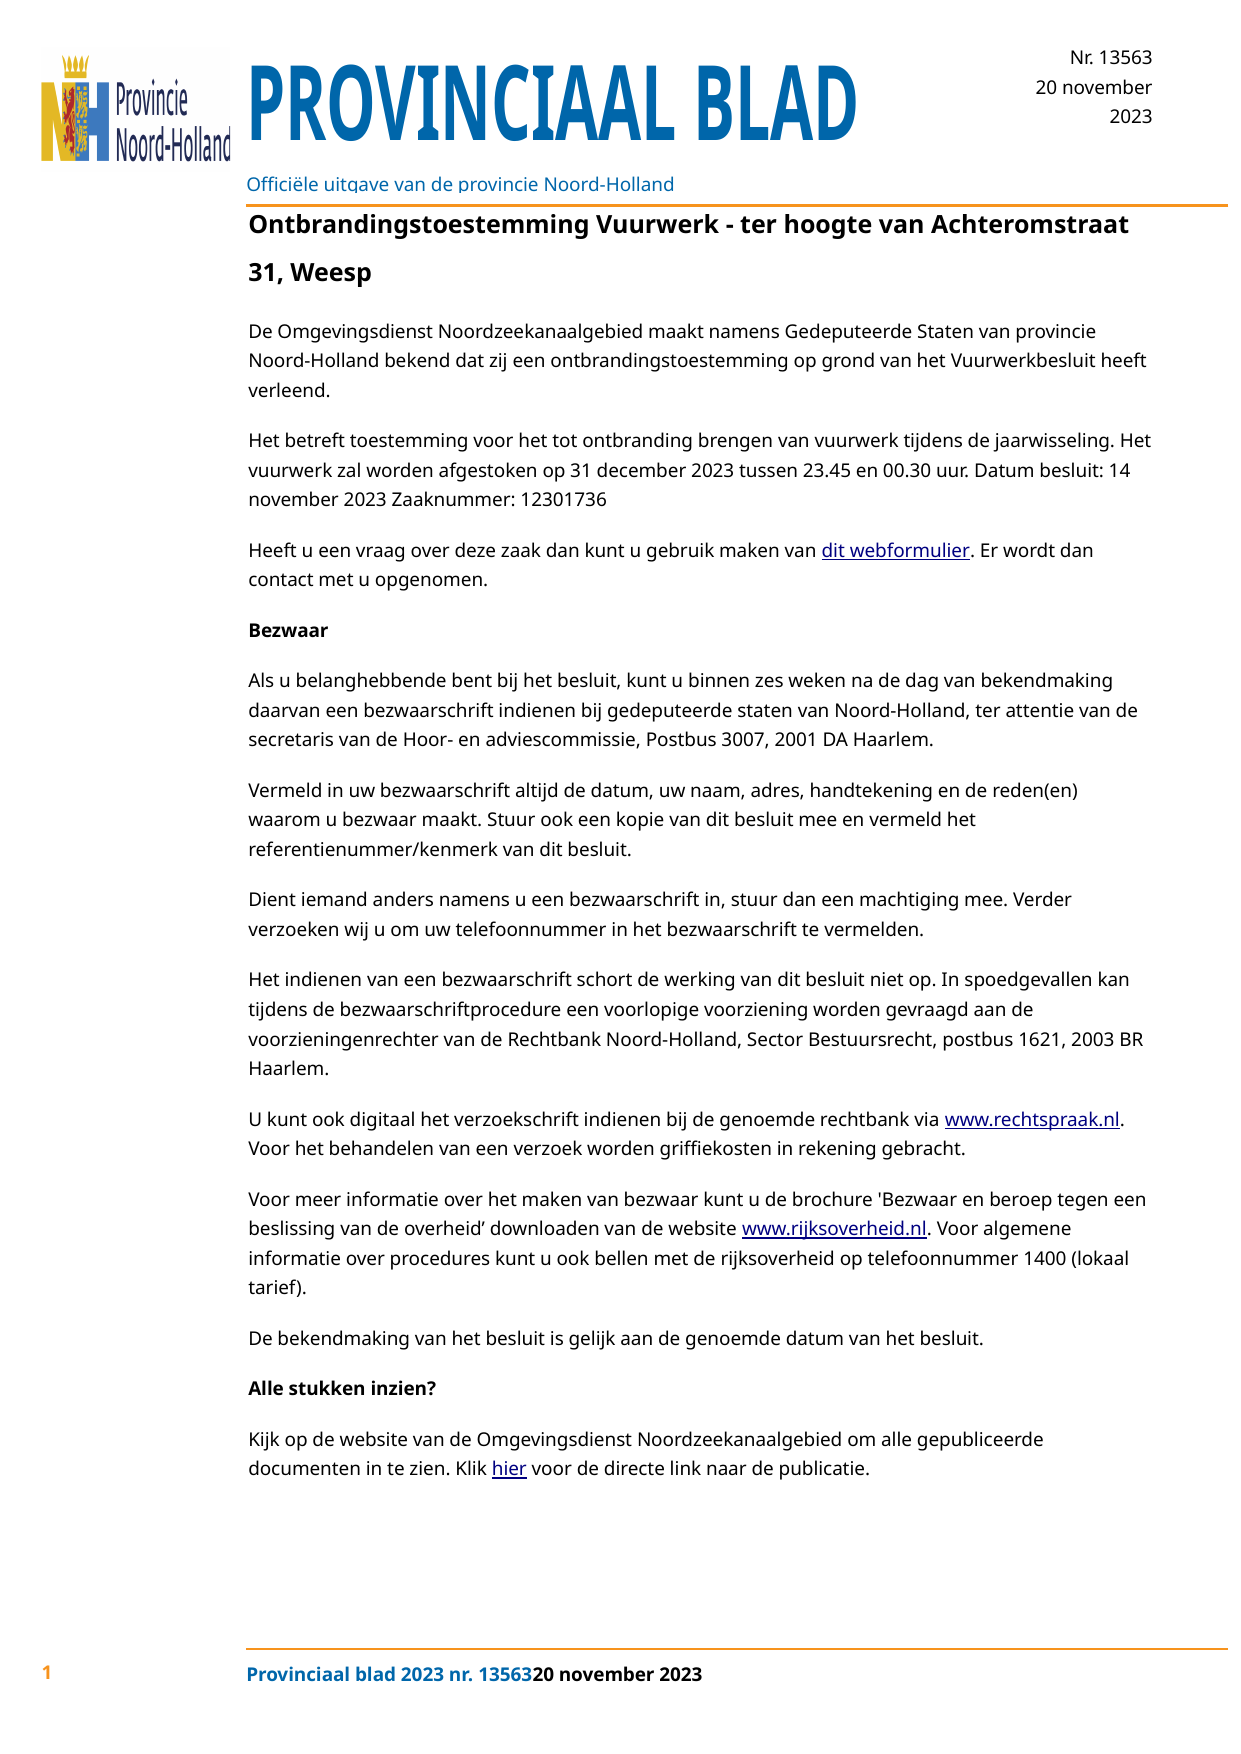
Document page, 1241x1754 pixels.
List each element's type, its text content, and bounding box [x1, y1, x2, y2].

text Heeft u een vraag over deze zaak dan kunt u gebruik maken van dit webformulier. Er wordt dan contact met u opgenomen. [248, 537, 1152, 592]
text Ontbrandingstoestemming Vuurwerk - ter hoogte van Achteromstraat 31, Weesp [248, 207, 1152, 288]
text U kunt ook digitaal het verzoekschrift indienen bij de genoemde rechtbank via www.rechtspraak.nl. Voor het behandelen van een verzoek worden griffiekosten in rekening gebracht. [248, 1106, 1152, 1161]
text De bekendmaking van het besluit is gelijk aan de genoemde datum van het besluit. [248, 1325, 1152, 1351]
text Alle stukken inzien? [248, 1375, 1152, 1401]
text Het betreft toestemming voor het tot ontbranding brengen van vuurwerk tijdens de jaarwisseling. Het vuurwerk zal worden afgestoken op 31 december 2023 tussen 23.45 en 00.30 uur. Datum besluit: 14 november 2023 Zaaknummer: 12301736 [248, 427, 1152, 512]
text Voor meer informatie over het maken van bezwaar kunt u de brochure 'Bezwaar en beroep tegen een beslissing van de overheid’ downloaden van de website www.rijksoverheid.nl. Voor algemene informatie over procedures kunt u ook bellen met de rijksoverheid op telefoonnummer 1400 (lokaal tarief). [248, 1186, 1152, 1300]
text Vermeld in uw bezwaarschrift altijd de datum, uw naam, adres, handtekening en de reden(en) waarom u bezwaar maakt. Stuur ook een kopie van dit besluit mee en vermeld het referentienummer/kenmerk van dit besluit. [248, 777, 1152, 862]
text Dient iemand anders namens u een bezwaarschrift in, stuur dan een machtiging mee. Verder verzoeken wij u om uw telefoonnummer in het bezwaarschrift te vermelden. [248, 887, 1152, 942]
picture [41, 47, 231, 172]
text Het indienen van een bezwaarschrift schort de werking van dit besluit niet op. In spoedgevallen kan tijdens de bezwaarschriftprocedure een voorlopige voorziening worden gevraagd aan de voorzieningenrechter van de Rechtbank Noord-Holland, Sector Bestuursrecht, postbus 1621, 2003 BR Haarlem. [248, 967, 1152, 1081]
text Bezwaar [248, 617, 1152, 643]
text Kijk op de website van de Omgevingsdienst Noordzeekanaalgebied om alle gepubliceerde documenten in te zien. Klik hier voor de directe link naar de publicatie. [248, 1426, 1152, 1481]
text Als u belanghebbende bent bij het besluit, kunt u binnen zes weken na de dag van bekendmaking daarvan een bezwaarschrift indienen bij gedeputeerde staten van Noord-Holland, ter attentie van de secretaris van de Hoor- en adviescommissie, Postbus 3007, 2001 DA Haarlem. [248, 667, 1152, 752]
text De Omgevingsdienst Noordzeekanaalgebied maakt namens Gedeputeerde Staten van provincie Noord-Holland bekend dat zij een ontbrandingstoestemming op grond van het Vuurwerkbesluit heeft verleend. [248, 318, 1152, 403]
